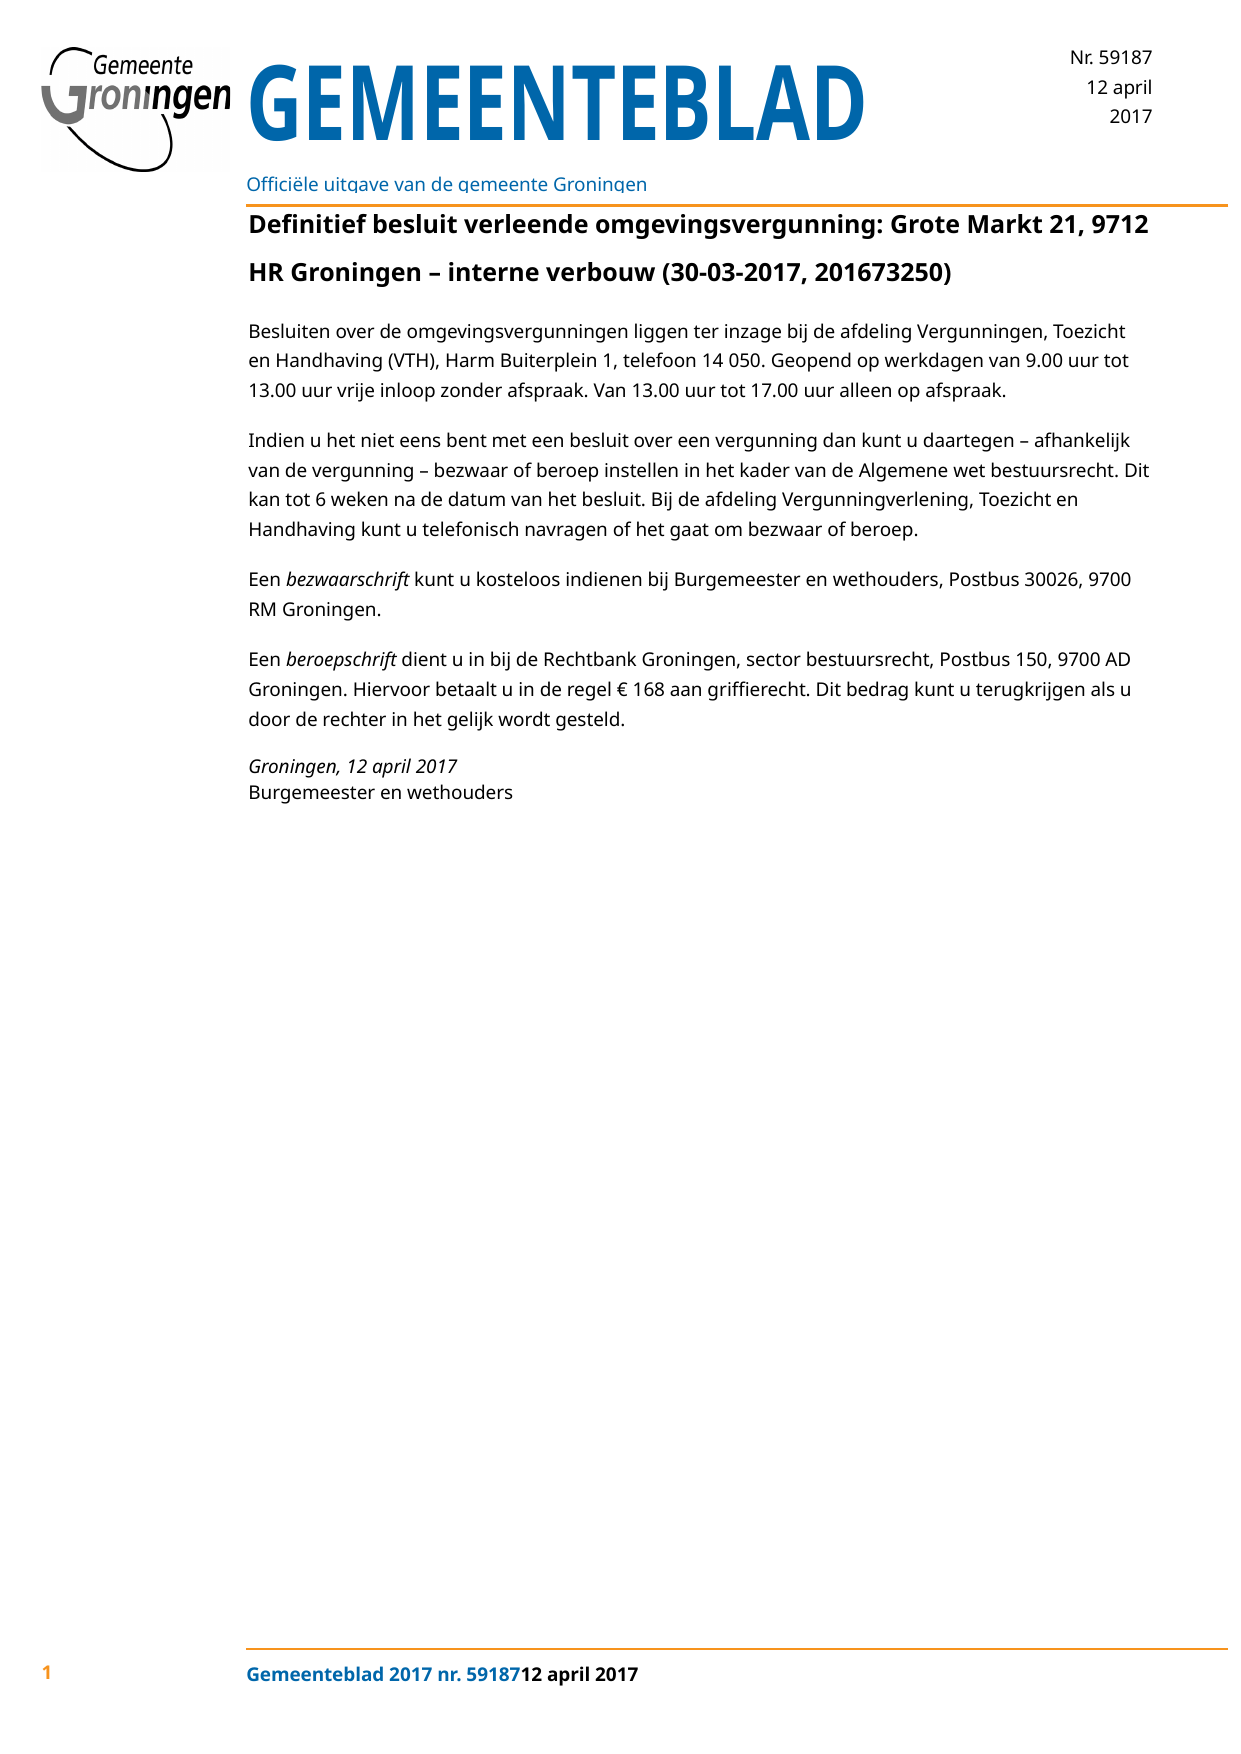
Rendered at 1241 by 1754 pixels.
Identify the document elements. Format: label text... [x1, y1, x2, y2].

text Een beroepschrift dient u in bij de Rechtbank Groningen, sector bestuursrecht, Postbus 150, 9700 AD Groningen. Hiervoor betaalt u in de regel € 168 aan griffierecht. Dit bedrag kunt u terugkrijgen als u door de rechter in het gelijk wordt gesteld. [248, 647, 1152, 732]
text Indien u het niet eens bent met een besluit over een vergunning dan kunt u daartegen – afhankelijk van de vergunning – bezwaar of beroep instellen in het kader van de Algemene wet bestuursrecht. Dit kan tot 6 weken na de datum van het besluit. Bij de afdeling Vergunningverlening, Toezicht en Handhaving kunt u telefonisch navragen of het gaat om bezwaar of beroep. [248, 427, 1152, 542]
text Groningen, 12 april 2017 [248, 754, 1152, 779]
text Besluiten over de omgevingsvergunningen liggen ter inzage bij de afdeling Vergunningen, Toezicht en Handhaving (VTH), Harm Buiterplein 1, telefoon 14 050. Geopend op werkdagen van 9.00 uur tot 13.00 uur vrije inloop zonder afspraak. Van 13.00 uur tot 17.00 uur alleen op afspraak. [248, 318, 1152, 403]
text Een bezwaarschrift kunt u kosteloos indienen bij Burgemeester en wethouders, Postbus 30026, 9700 RM Groningen. [248, 567, 1152, 622]
text Definitief besluit verleende omgevingsvergunning: Grote Markt 21, 9712 HR Groningen – interne verbouw (30-03-2017, 201673250) [248, 207, 1152, 288]
text Burgemeester en wethouders [248, 779, 1152, 805]
picture [41, 47, 231, 172]
